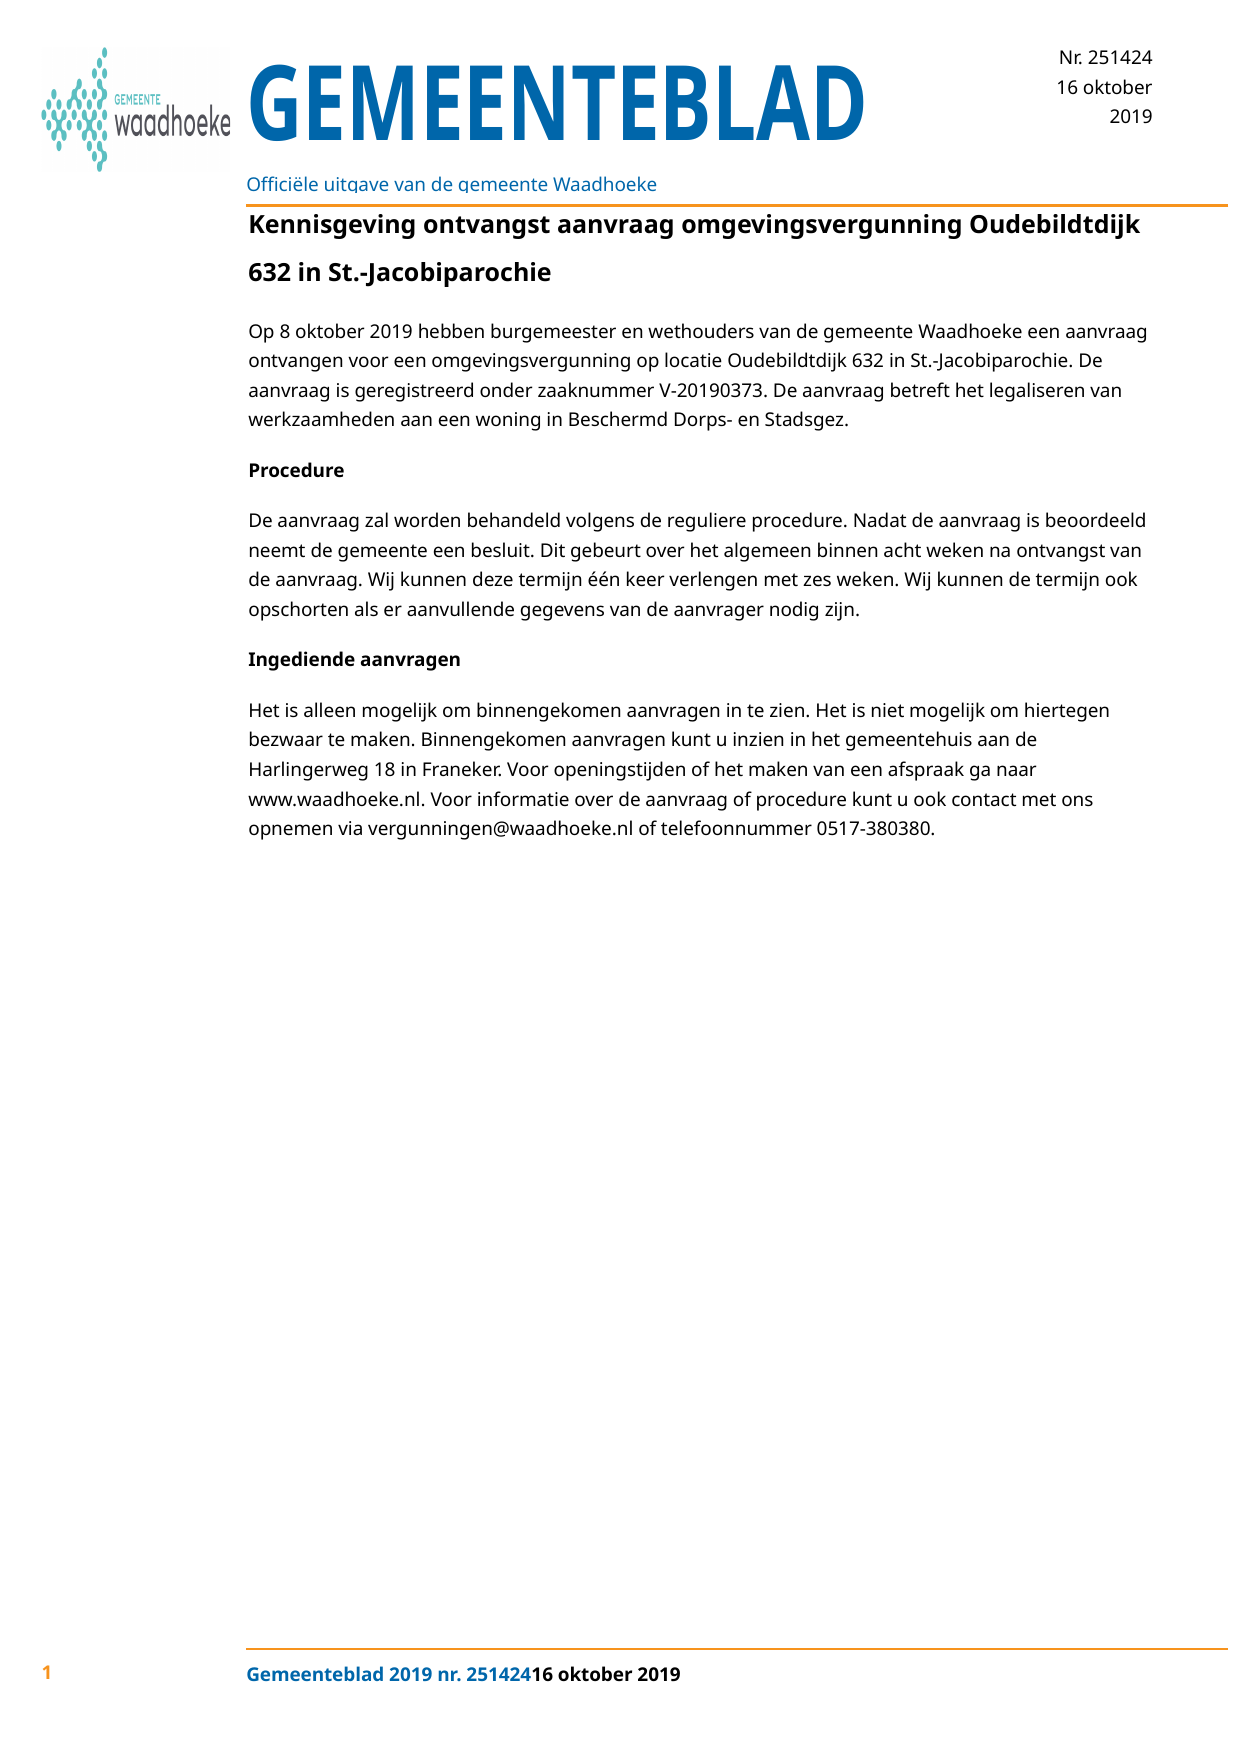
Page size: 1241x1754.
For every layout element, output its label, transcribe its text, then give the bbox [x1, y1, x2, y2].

text Procedure [248, 457, 1152, 483]
text Ingediende aanvragen [248, 647, 1152, 672]
text Het is alleen mogelijk om binnengekomen aanvragen in te zien. Het is niet mogelijk om hiertegen bezwaar te maken. Binnengekomen aanvragen kunt u inzien in het gemeentehuis aan de Harlingerweg 18 in Franeker. Voor openingstijden of het maken van een afspraak ga naar www.waadhoeke.nl. Voor informatie over de aanvraag of procedure kunt u ook contact met ons opnemen via vergunningen@waadhoeke.nl of telefoonnummer 0517-380380. [248, 697, 1152, 841]
text Op 8 oktober 2019 hebben burgemeester en wethouders van de gemeente Waadhoeke een aanvraag ontvangen voor een omgevingsvergunning op locatie Oudebildtdijk 632 in St.-Jacobiparochie. De aanvraag is geregistreerd onder zaaknummer V-20190373. De aanvraag betreft het legaliseren van werkzaamheden aan een woning in Beschermd Dorps- en Stadsgez. [248, 318, 1152, 432]
picture [41, 47, 231, 172]
text Kennisgeving ontvangst aanvraag omgevingsvergunning Oudebildtdijk 632 in St.-Jacobiparochie [248, 207, 1152, 288]
text De aanvraag zal worden behandeld volgens de reguliere procedure. Nadat de aanvraag is beoordeeld neemt de gemeente een besluit. Dit gebeurt over het algemeen binnen acht weken na ontvangst van de aanvraag. Wij kunnen deze termijn één keer verlengen met zes weken. Wij kunnen de termijn ook opschorten als er aanvullende gegevens van de aanvrager nodig zijn. [248, 507, 1152, 622]
